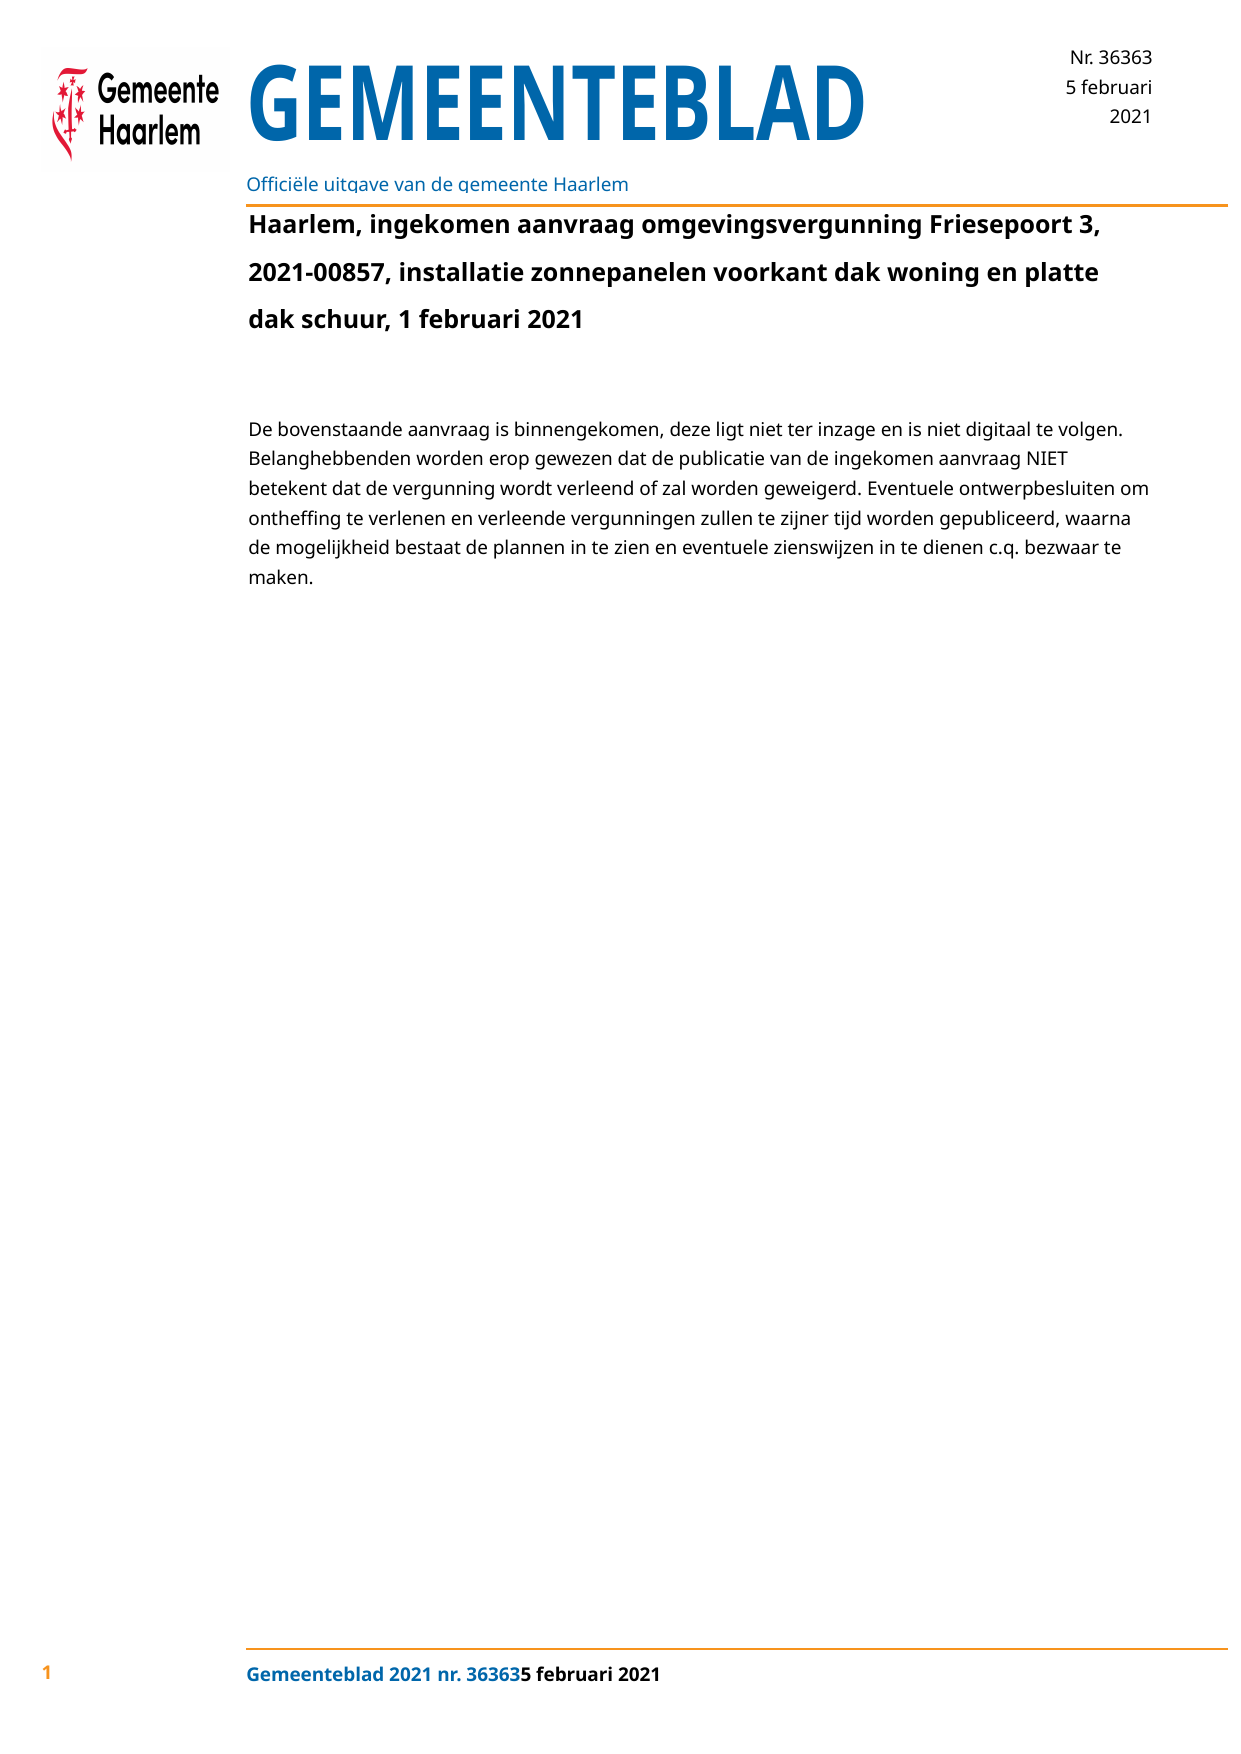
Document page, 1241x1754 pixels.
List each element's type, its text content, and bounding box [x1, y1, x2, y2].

text De bovenstaande aanvraag is binnengekomen, deze ligt niet ter inzage en is niet digitaal te volgen. Belanghebbenden worden erop gewezen dat de publicatie van de ingekomen aanvraag NIET betekent dat de vergunning wordt verleend of zal worden geweigerd. Eventuele ontwerpbesluiten om ontheffing te verlenen en verleende vergunningen zullen te zijner tijd worden gepubliceerd, waarna de mogelijkheid bestaat de plannen in te zien en eventuele zienswijzen in te dienen c.q. bezwaar te maken. [248, 416, 1152, 589]
text Haarlem, ingekomen aanvraag omgevingsvergunning Friesepoort 3, 2021-00857, installatie zonnepanelen voorkant dak woning en platte dak schuur, 1 februari 2021 [248, 207, 1152, 336]
picture [41, 47, 231, 172]
